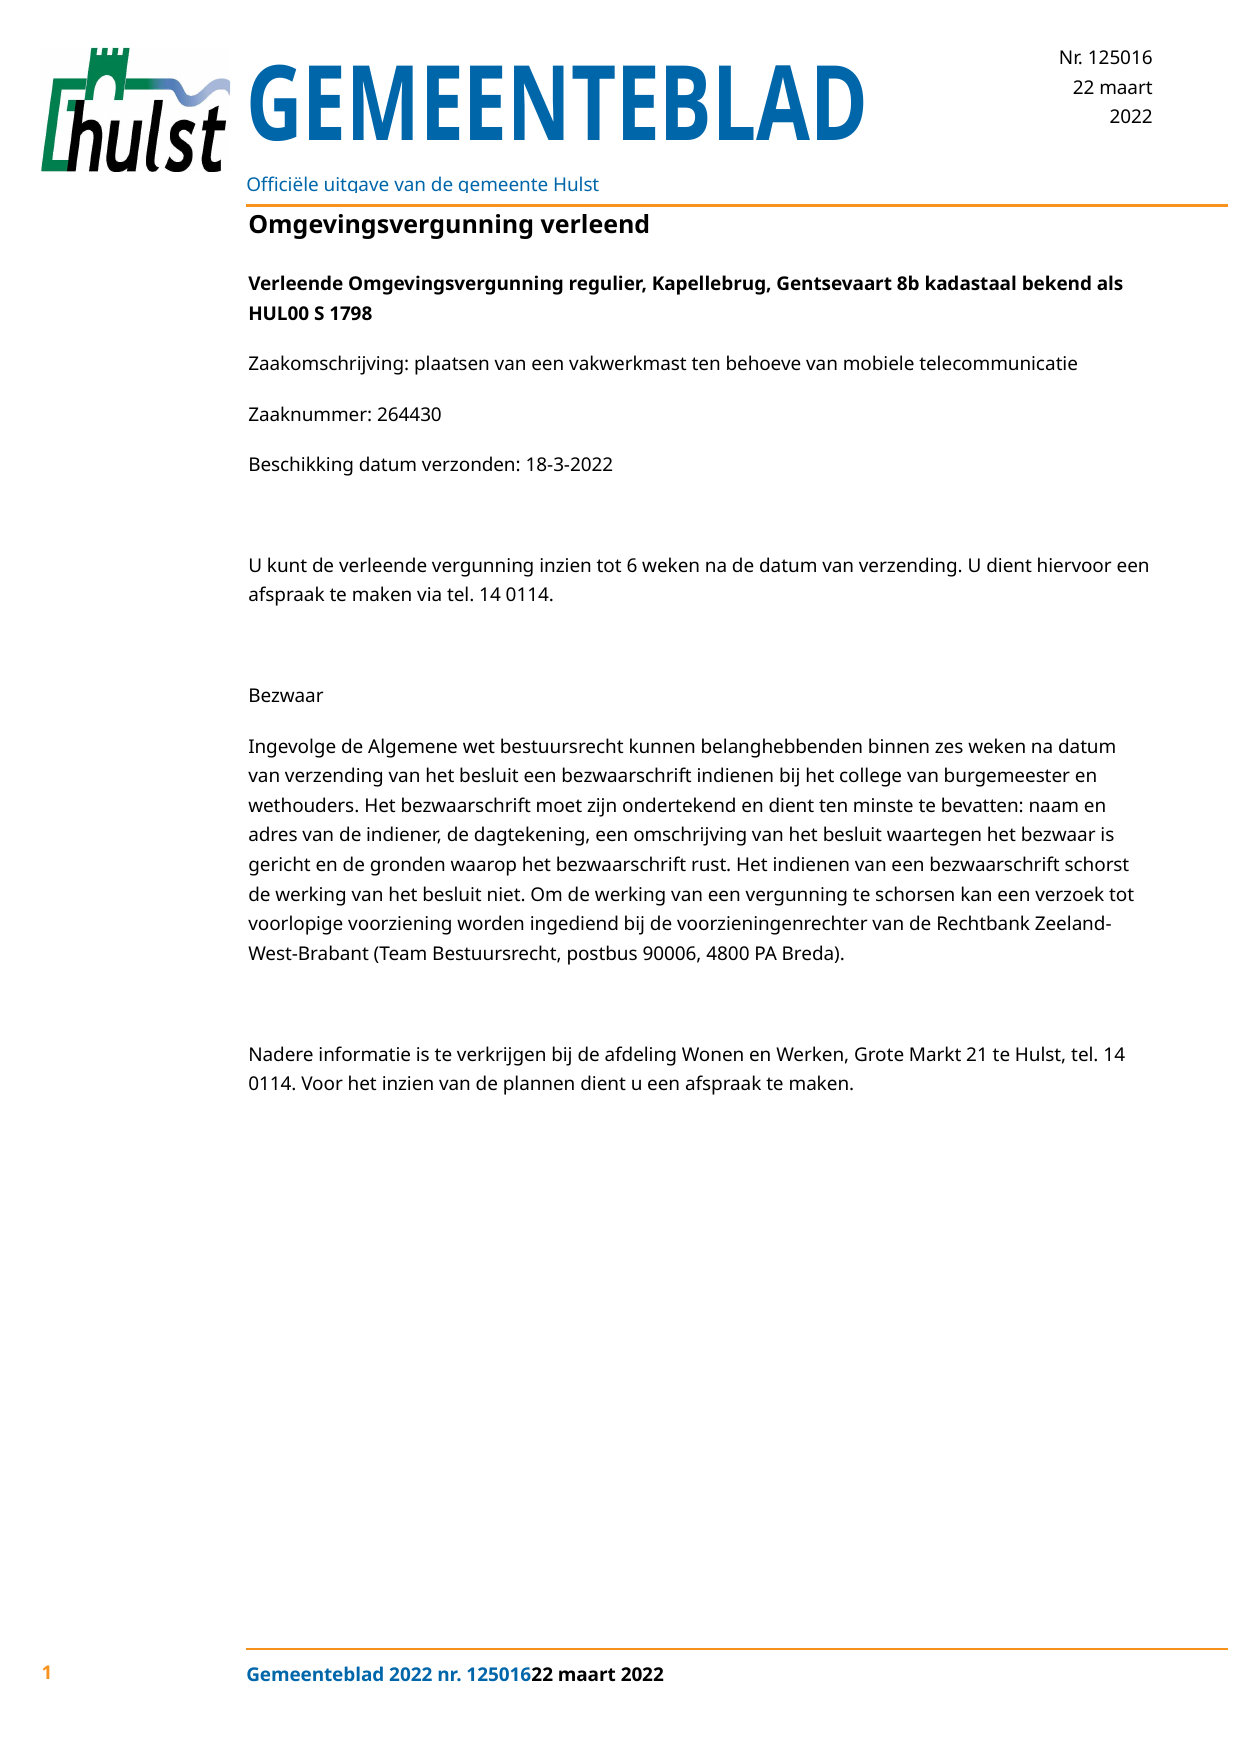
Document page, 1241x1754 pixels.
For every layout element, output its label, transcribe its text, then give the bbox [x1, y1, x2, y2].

text Verleende Omgevingsvergunning regulier, Kapellebrug, Gentsevaart 8b kadastaal bekend als HUL00 S 1798 [248, 270, 1152, 326]
text Beschikking datum verzonden: 18-3-2022 [248, 451, 1152, 477]
text Zaakomschrijving: plaatsen van een vakwerkmast ten behoeve van mobiele telecommunicatie [248, 350, 1152, 376]
text Bezwaar [248, 682, 1152, 708]
text Zaaknummer: 264430 [248, 401, 1152, 426]
text Omgevingsvergunning verleend [248, 207, 1152, 241]
picture [41, 47, 231, 172]
text U kunt de verleende vergunning inzien tot 6 weken na de datum van verzending. U dient hiervoor een afspraak te maken via tel. 14 0114. [248, 552, 1152, 607]
text Nadere informatie is te verkrijgen bij de afdeling Wonen en Werken, Grote Markt 21 te Hulst, tel. 14 0114. Voor het inzien van de plannen dient u een afspraak te maken. [248, 1041, 1152, 1096]
text Ingevolge de Algemene wet bestuursrecht kunnen belanghebbenden binnen zes weken na datum van verzending van het besluit een bezwaarschrift indienen bij het college van burgemeester en wethouders. Het bezwaarschrift moet zijn ondertekend en dient ten minste te bevatten: naam en adres van de indiener, de dagtekening, een omschrijving van het besluit waartegen het bezwaar is gericht en de gronden waarop het bezwaarschrift rust. Het indienen van een bezwaarschrift schorst de werking van het besluit niet. Om de werking van een vergunning te schorsen kan een verzoek tot voorlopige voorziening worden ingediend bij de voorzieningenrechter van de Rechtbank Zeeland-West-Brabant (Team Bestuursrecht, postbus 90006, 4800 PA Breda). [248, 733, 1152, 966]
